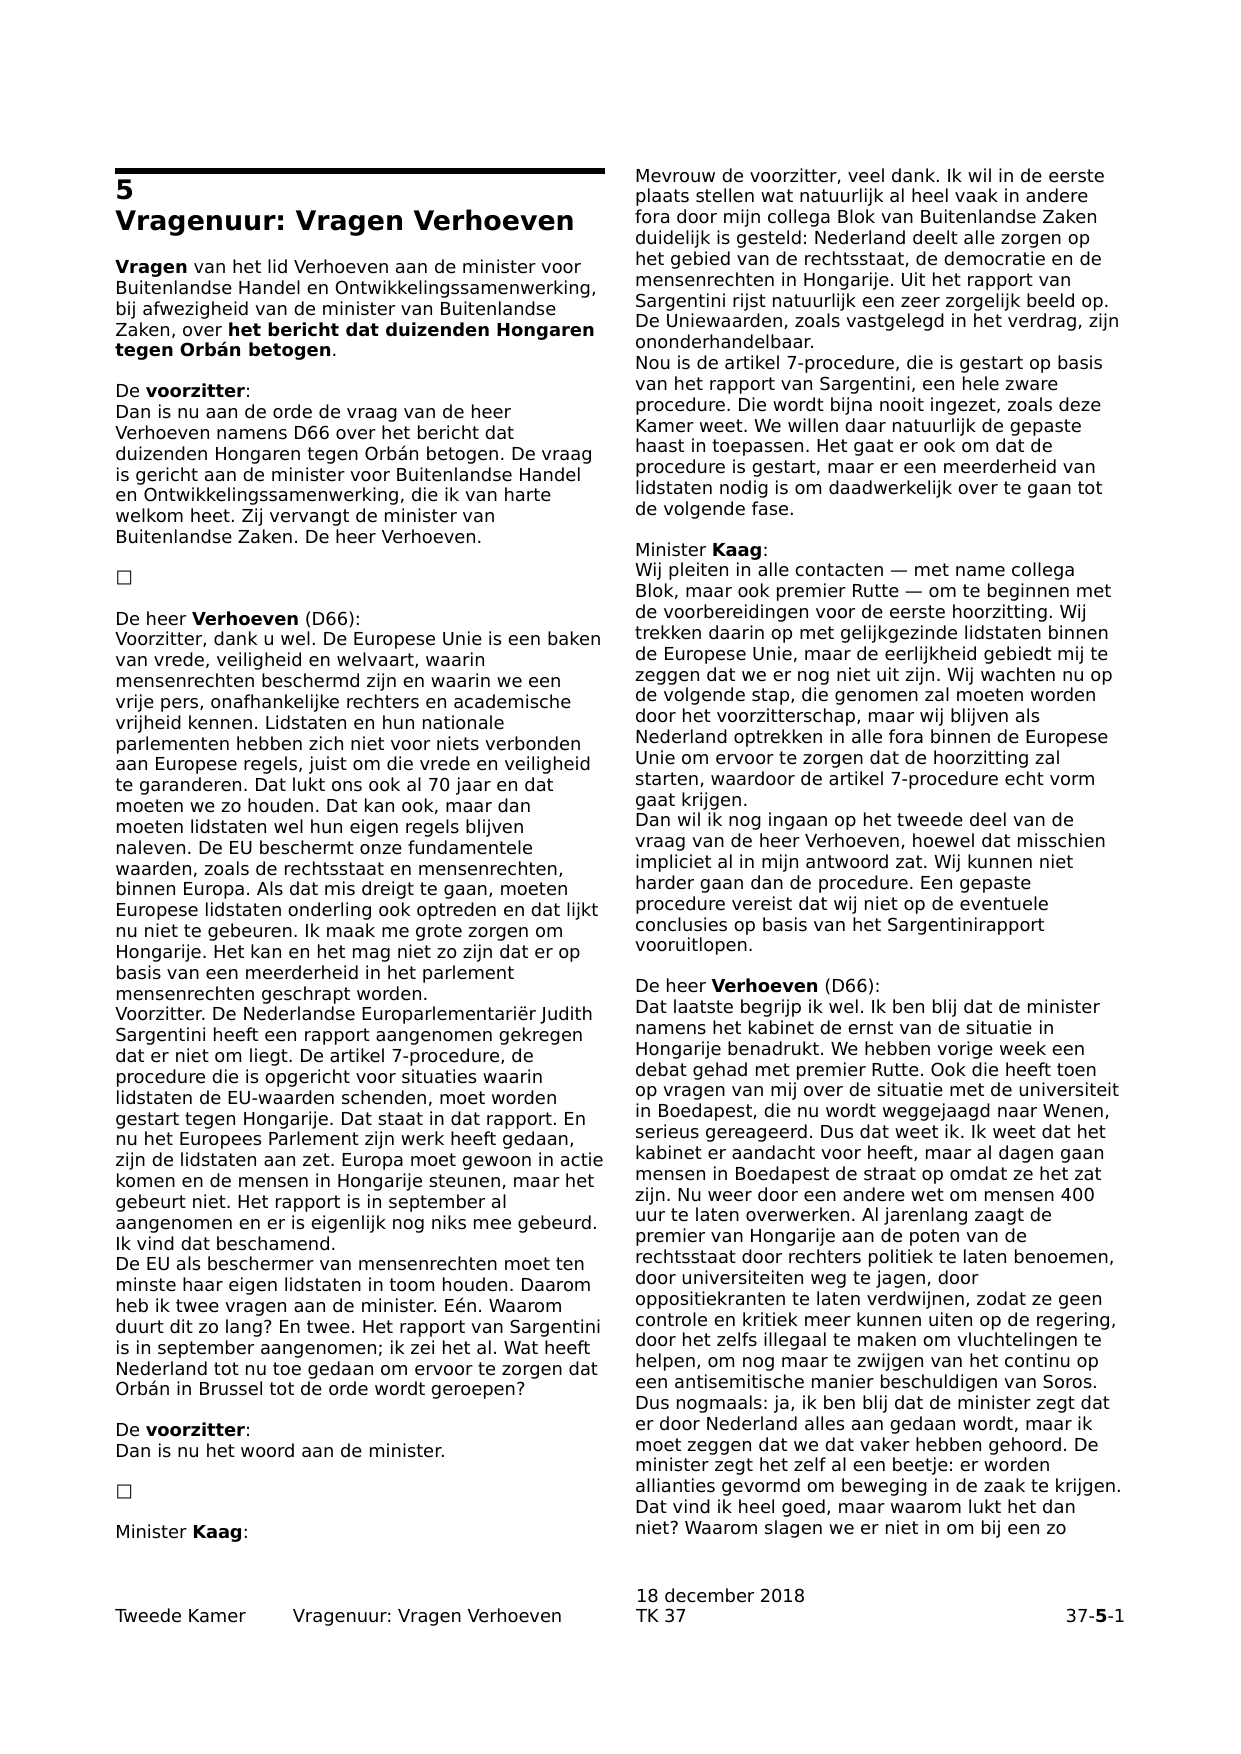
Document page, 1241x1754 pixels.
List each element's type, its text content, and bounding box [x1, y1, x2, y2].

text Dan is nu aan de orde de vraag van de heer Verhoeven namens D66 over het bericht dat duizenden Hongaren tegen Orbán betogen. De vraag is gericht aan de minister voor Buitenlandse Handel en Ontwikkelingssamenwerking, die ik van harte welkom heet. Zij vervangt de minister van Buitenlandse Zaken. De heer Verhoeven. [115, 402, 605, 548]
text Mevrouw de voorzitter, veel dank. Ik wil in de eerste plaats stellen wat natuurlijk al heel vaak in andere fora door mijn collega Blok van Buitenlandse Zaken duidelijk is gesteld: Nederland deelt alle zorgen op het gebied van de rechtsstaat, de democratie en de mensenrechten in Hongarije. Uit het rapport van Sargentini rijst natuurlijk een zeer zorgelijk beeld op. De Uniewaarden, zoals vastgelegd in het verdrag, zijn ononderhandelbaar. [635, 165, 1125, 353]
text Vragen van het lid Verhoeven aan de minister voor Buitenlandse Handel en Ontwikkelingssamenwerking, bij afwezigheid van de minister van Buitenlandse Zaken, over het bericht dat duizenden Hongaren tegen Orbán betogen. [115, 257, 605, 361]
text De heer Verhoeven (D66): [635, 976, 1125, 997]
text ⬜ [115, 1481, 605, 1502]
text Minister Kaag: [635, 539, 1125, 560]
text Wij pleiten in alle contacten — met name collega Blok, maar ook premier Rutte — om te beginnen met de voorbereidingen voor de eerste hoorzitting. Wij trekken daarin op met gelijkgezinde lidstaten binnen de Europese Unie, maar de eerlijkheid gebiedt mij te zeggen dat we er nog niet uit zijn. Wij wachten nu op de volgende stap, die genomen zal moeten worden door het voorzitterschap, maar wij blijven als Nederland optrekken in alle fora binnen de Europese Unie om ervoor te zorgen dat de hoorzitting zal starten, waardoor de artikel 7-procedure echt vorm gaat krijgen. [635, 560, 1125, 810]
text Nou is de artikel 7-procedure, die is gestart op basis van het rapport van Sargentini, een hele zware procedure. Die wordt bijna nooit ingezet, zoals deze Kamer weet. We willen daar natuurlijk de gepaste haast in toepassen. Het gaat er ook om dat de procedure is gestart, maar er een meerderheid van lidstaten nodig is om daadwerkelijk over te gaan tot de volgende fase. [635, 353, 1125, 519]
text Dan is nu het woord aan de minister. [115, 1441, 605, 1461]
title 5 Vragenuur: Vragen Verhoeven [115, 174, 605, 237]
text Minister Kaag: [115, 1522, 605, 1543]
text Voorzitter, dank u wel. De Europese Unie is een baken van vrede, veiligheid en welvaart, waarin mensenrechten beschermd zijn en waarin we een vrije pers, onafhankelijke rechters en academische vrijheid kennen. Lidstaten en hun nationale parlementen hebben zich niet voor niets verbonden aan Europese regels, juist om die vrede en veiligheid te garanderen. Dat lukt ons ook al 70 jaar en dat moeten we zo houden. Dat kan ook, maar dan moeten lidstaten wel hun eigen regels blijven naleven. De EU beschermt onze fundamentele waarden, zoals de rechtsstaat en mensenrechten, binnen Europa. Als dat mis dreigt te gaan, moeten Europese lidstaten onderling ook optreden en dat lijkt nu niet te gebeuren. Ik maak me grote zorgen om Hongarije. Het kan en het mag niet zo zijn dat er op basis van een meerderheid in het parlement mensenrechten geschrapt worden. [115, 629, 605, 1004]
text De voorzitter: [115, 381, 605, 402]
text De EU als beschermer van mensenrechten moet ten minste haar eigen lidstaten in toom houden. Daarom heb ik twee vragen aan de minister. Eén. Waarom duurt dit zo lang? En twee. Het rapport van Sargentini is in september aangenomen; ik zei het al. Wat heeft Nederland tot nu toe gedaan om ervoor te zorgen dat Orbán in Brussel tot de orde wordt geroepen? [115, 1254, 605, 1400]
text Dat laatste begrijp ik wel. Ik ben blij dat de minister namens het kabinet de ernst van de situatie in Hongarije benadrukt. We hebben vorige week een debat gehad met premier Rutte. Ook die heeft toen op vragen van mij over de situatie met de universiteit in Boedapest, die nu wordt weggejaagd naar Wenen, serieus gereageerd. Dus dat weet ik. Ik weet dat het kabinet er aandacht voor heeft, maar al dagen gaan mensen in Boedapest de straat op omdat ze het zat zijn. Nu weer door een andere wet om mensen 400 uur te laten overwerken. Al jarenlang zaagt de premier van Hongarije aan de poten van de rechtsstaat door rechters politiek te laten benoemen, door universiteiten weg te jagen, door oppositiekranten te laten verdwijnen, zodat ze geen controle en kritiek meer kunnen uiten op de regering, door het zelfs illegaal te maken om vluchtelingen te helpen, om nog maar te zwijgen van het continu op een antisemitische manier beschuldigen van Soros. Dus nogmaals: ja, ik ben blij dat de minister zegt dat er door Nederland alles aan gedaan wordt, maar ik moet zeggen dat we dat vaker hebben gehoord. De minister zegt het zelf al een beetje: er worden allianties gevormd om beweging in de zaak te krijgen. Dat vind ik heel goed, maar waarom lukt het dan niet? Waarom slagen we er niet in om bij een zo [635, 997, 1125, 1538]
text Voorzitter. De Nederlandse Europarlementariër Judith Sargentini heeft een rapport aangenomen gekregen dat er niet om liegt. De artikel 7-procedure, de procedure die is opgericht voor situaties waarin lidstaten de EU-waarden schenden, moet worden gestart tegen Hongarije. Dat staat in dat rapport. En nu het Europees Parlement zijn werk heeft gedaan, zijn de lidstaten aan zet. Europa moet gewoon in actie komen en de mensen in Hongarije steunen, maar het gebeurt niet. Het rapport is in september al aangenomen en er is eigenlijk nog niks mee gebeurd. Ik vind dat beschamend. [115, 1004, 605, 1254]
text ⬜ [115, 568, 605, 588]
text De voorzitter: [115, 1420, 605, 1441]
text De heer Verhoeven (D66): [115, 608, 605, 629]
text Dan wil ik nog ingaan op het tweede deel van de vraag van de heer Verhoeven, hoewel dat misschien impliciet al in mijn antwoord zat. Wij kunnen niet harder gaan dan de procedure. Een gepaste procedure vereist dat wij niet op de eventuele conclusies op basis van het Sargentinirapport vooruitlopen. [635, 810, 1125, 956]
